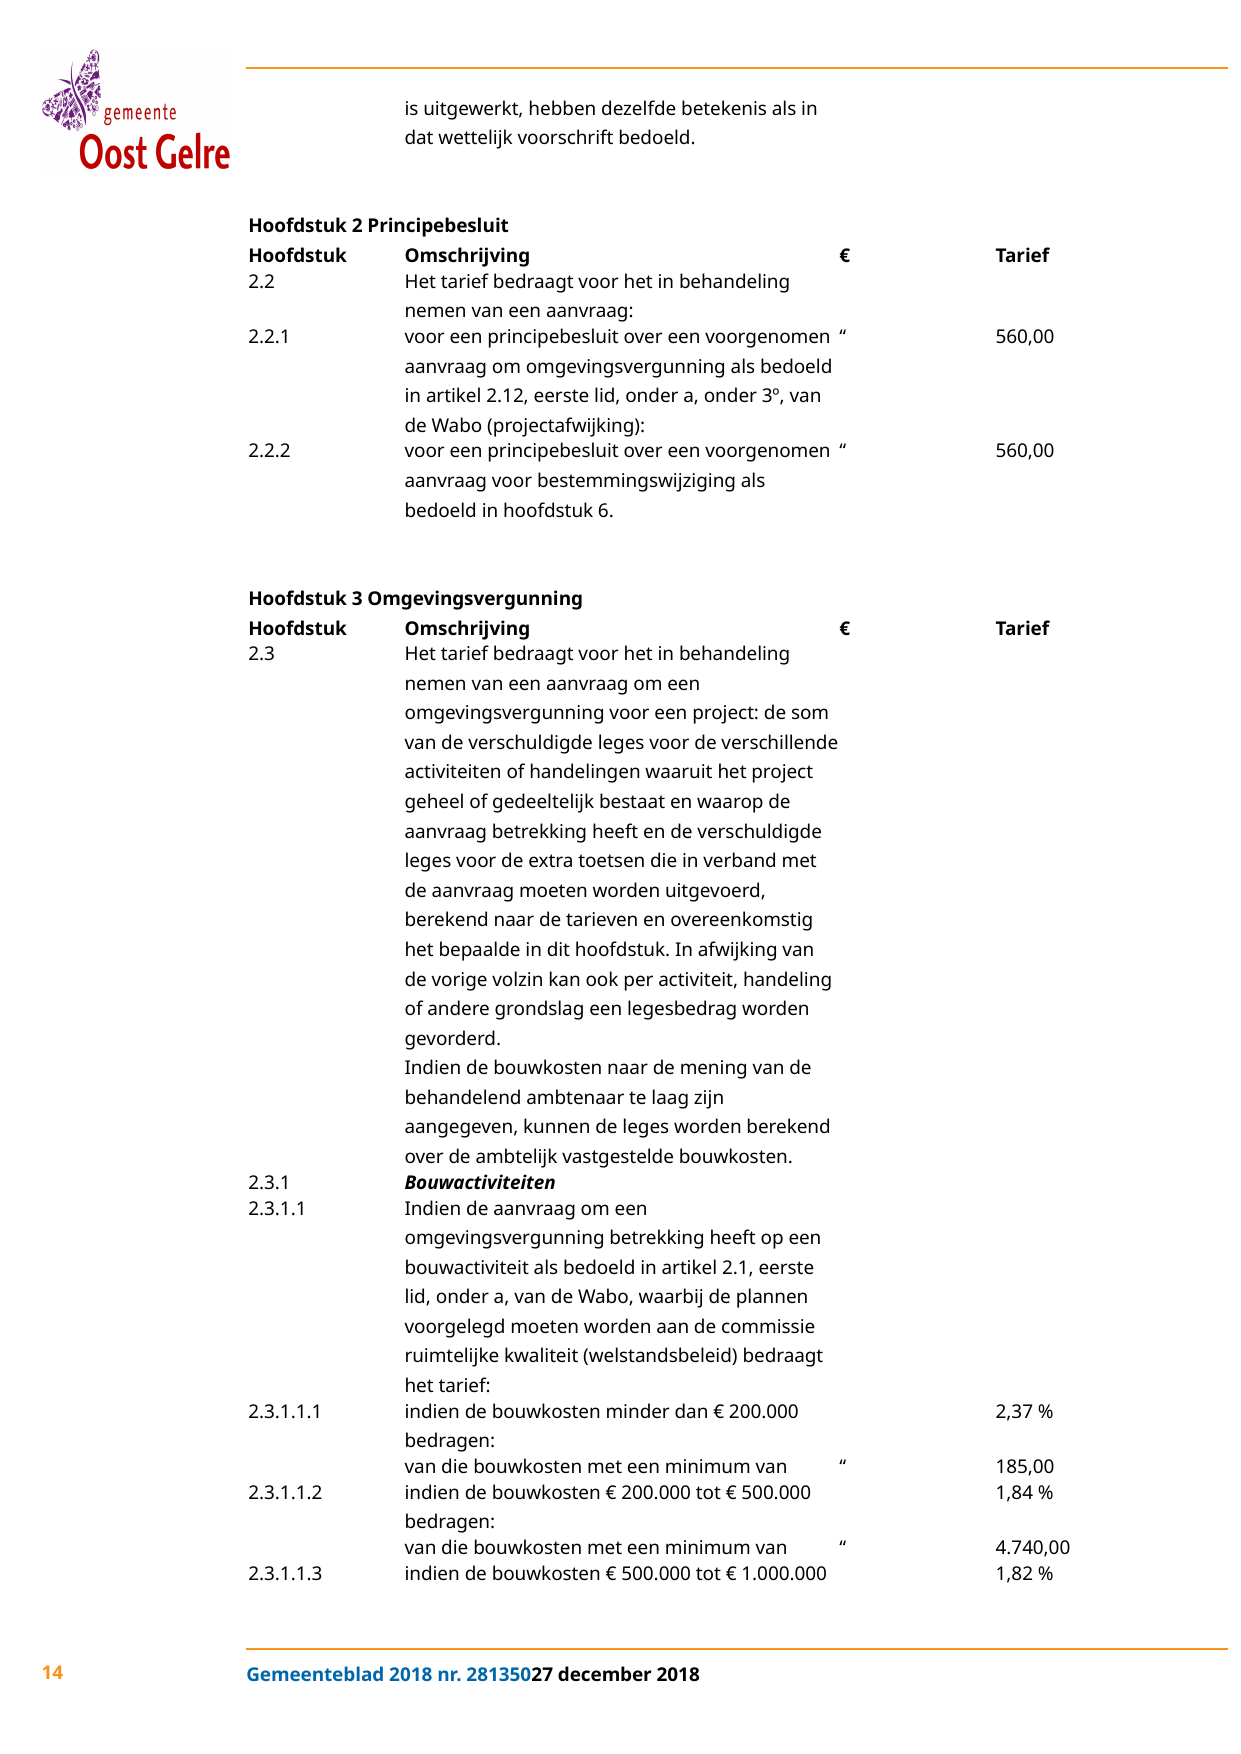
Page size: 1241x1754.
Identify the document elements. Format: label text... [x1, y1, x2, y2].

table_cell 2,37 % [995, 1398, 1152, 1453]
table_cell 2.3.1 [248, 1169, 404, 1195]
table_cell voor een principebesluit over een voorgenomen aanvraag om omgevingsvergunning als bedoeld in artikel 2.12, eerste lid, onder a, onder 3º, van de Wabo (projectafwijking): [404, 323, 839, 438]
table_cell 2.2 [248, 268, 404, 323]
table_cell 560,00 [995, 438, 1152, 523]
table_cell [839, 640, 995, 1169]
table_cell [839, 1195, 995, 1398]
table_cell [839, 1169, 995, 1195]
table_cell [839, 1560, 995, 1586]
table_cell 1,82 % [995, 1560, 1152, 1586]
table_cell 2.2.2 [248, 438, 404, 523]
table_cell [248, 1534, 404, 1560]
table_cell Het tarief bedraagt voor het in behandeling nemen van een aanvraag om een omgevingsvergunning voor een project: de som van de verschuldigde leges voor de verschillende activiteiten of handelingen waaruit het project geheel of gedeeltelijk bestaat en waarop de aanvraag betrekking heeft en de verschuldigde leges voor de extra toetsen die in verband met de aanvraag moeten worden uitgevoerd, berekend naar de tarieven en overeenkomstig het bepaalde in dit hoofdstuk. In afwijking van de vorige volzin kan ook per activiteit, handeling of andere grondslag een legesbedrag worden gevorderd. Indien de bouwkosten naar de mening van de behandelend ambtenaar te laag zijn aangegeven, kunnen de leges worden berekend over de ambtelijk vastgestelde bouwkosten. [404, 640, 839, 1169]
table_header Omschrijving [404, 242, 839, 268]
table_cell “ [839, 1534, 995, 1560]
table_cell indien de bouwkosten € 200.000 tot € 500.000 bedragen: [404, 1479, 839, 1534]
table_cell 2.2.1 [248, 323, 404, 438]
table_cell is uitgewerkt, hebben dezelfde betekenis als in dat wettelijk voorschrift bedoeld. [404, 95, 839, 150]
table_cell [248, 95, 404, 150]
table_cell 2.3.1.1.1 [248, 1398, 404, 1453]
table_cell [248, 1453, 404, 1479]
table_cell “ [839, 323, 995, 438]
table_header € [839, 615, 995, 640]
table_cell [839, 268, 995, 323]
table_cell [839, 1398, 995, 1453]
table_header € [839, 242, 995, 268]
table_cell [995, 1195, 1152, 1398]
picture [41, 47, 231, 172]
table_cell 2.3.1.1 [248, 1195, 404, 1398]
table_header Tarief [995, 242, 1152, 268]
table_cell [995, 268, 1152, 323]
table_cell [995, 1169, 1152, 1195]
table_cell “ [839, 1453, 995, 1479]
table_header Hoofdstuk [248, 615, 404, 640]
table_cell [995, 640, 1152, 1169]
table_cell [839, 1479, 995, 1534]
table_cell “ [839, 438, 995, 523]
table_cell voor een principebesluit over een voorgenomen aanvraag voor bestemmingswijziging als bedoeld in hoofdstuk 6. [404, 438, 839, 523]
table_cell 2.3.1.1.3 [248, 1560, 404, 1586]
table_cell van die bouwkosten met een minimum van [404, 1453, 839, 1479]
table_cell 4.740,00 [995, 1534, 1152, 1560]
table_header Hoofdstuk [248, 242, 404, 268]
table_header Tarief [995, 615, 1152, 640]
table_header Omschrijving [404, 615, 839, 640]
table_cell 560,00 [995, 323, 1152, 438]
table_cell [995, 95, 1152, 150]
table_cell indien de bouwkosten € 500.000 tot € 1.000.000 [404, 1560, 839, 1586]
table_cell Het tarief bedraagt voor het in behandeling nemen van een aanvraag: [404, 268, 839, 323]
table_cell 1,84 % [995, 1479, 1152, 1534]
table_cell [839, 95, 995, 150]
table_cell Bouwactiviteiten [404, 1169, 839, 1195]
table_cell Indien de aanvraag om een omgevingsvergunning betrekking heeft op een bouwactiviteit als bedoeld in artikel 2.1, eerste lid, onder a, van de Wabo, waarbij de plannen voorgelegd moeten worden aan de commissie ruimtelijke kwaliteit (welstandsbeleid) bedraagt het tarief: [404, 1195, 839, 1398]
text Hoofdstuk 3 Omgevingsvergunning [248, 585, 1152, 611]
table_cell van die bouwkosten met een minimum van [404, 1534, 839, 1560]
table_cell indien de bouwkosten minder dan € 200.000 bedragen: [404, 1398, 839, 1453]
table_cell 185,00 [995, 1453, 1152, 1479]
table_cell 2.3.1.1.2 [248, 1479, 404, 1534]
text Hoofdstuk 2 Principebesluit [248, 212, 1152, 238]
table_cell 2.3 [248, 640, 404, 1169]
